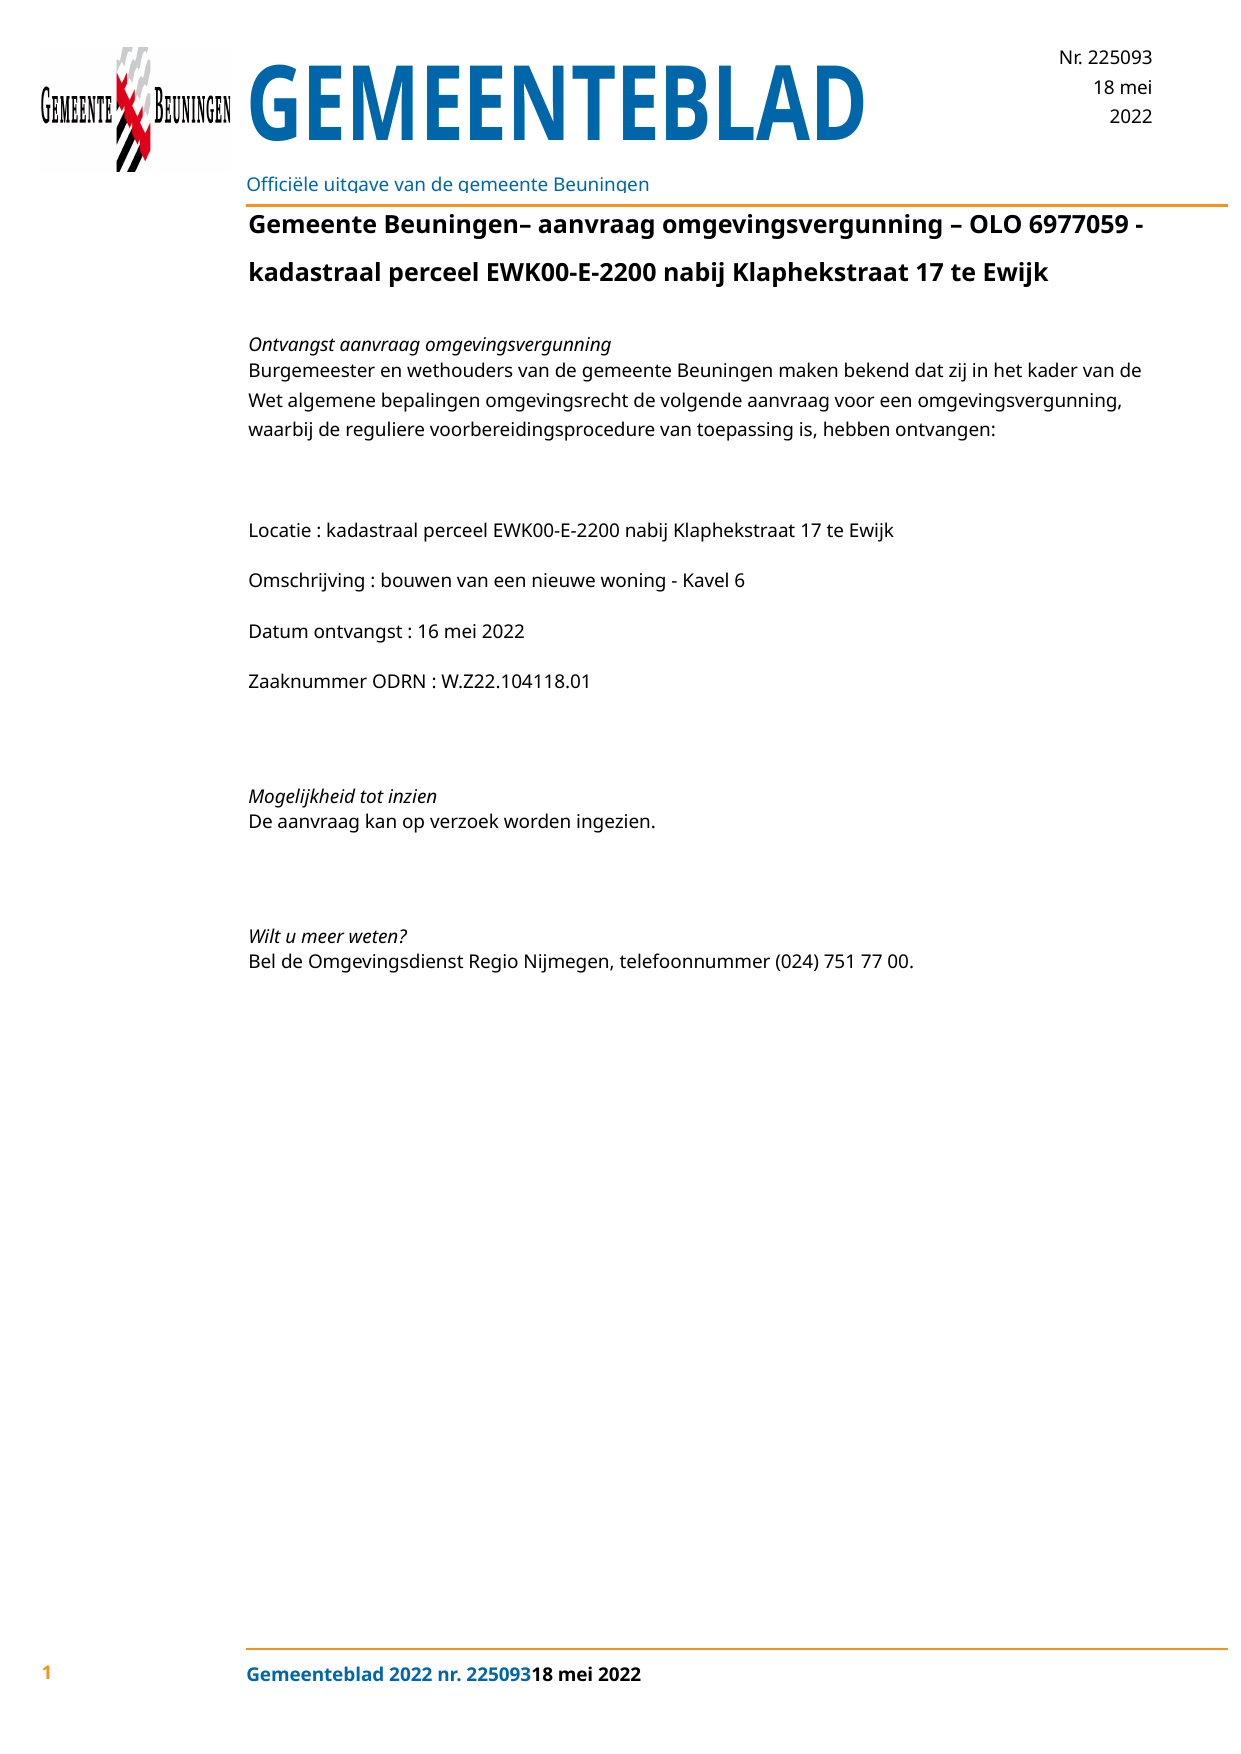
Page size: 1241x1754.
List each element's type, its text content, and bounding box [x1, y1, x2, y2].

text Burgemeester en wethouders van de gemeente Beuningen maken bekend dat zij in het kader van de Wet algemene bepalingen omgevingsrecht de volgende aanvraag voor een omgevingsvergunning, waarbij de reguliere voorbereidingsprocedure van toepassing is, hebben ontvangen: [248, 357, 1152, 442]
text De aanvraag kan op verzoek worden ingezien. [248, 808, 1152, 834]
text Locatie : kadastraal perceel EWK00-E-2200 nabij Klaphekstraat 17 te Ewijk [248, 517, 1152, 543]
text Omschrijving : bouwen van een nieuwe woning - Kavel 6 [248, 568, 1152, 593]
text Zaaknummer ODRN : W.Z22.104118.01 [248, 668, 1152, 694]
text Ontvangst aanvraag omgevingsvergunning [248, 331, 1152, 357]
text Bel de Omgevingsdienst Regio Nijmegen, telefoonnummer (024) 751 77 00. [248, 949, 1152, 974]
text Gemeente Beuningen– aanvraag omgevingsvergunning – OLO 6977059 - kadastraal perceel EWK00-E-2200 nabij Klaphekstraat 17 te Ewijk [248, 207, 1152, 288]
text Datum ontvangst : 16 mei 2022 [248, 618, 1152, 644]
text Mogelijkheid tot inzien [248, 783, 1152, 808]
picture [41, 47, 231, 172]
text Wilt u meer weten? [248, 923, 1152, 949]
